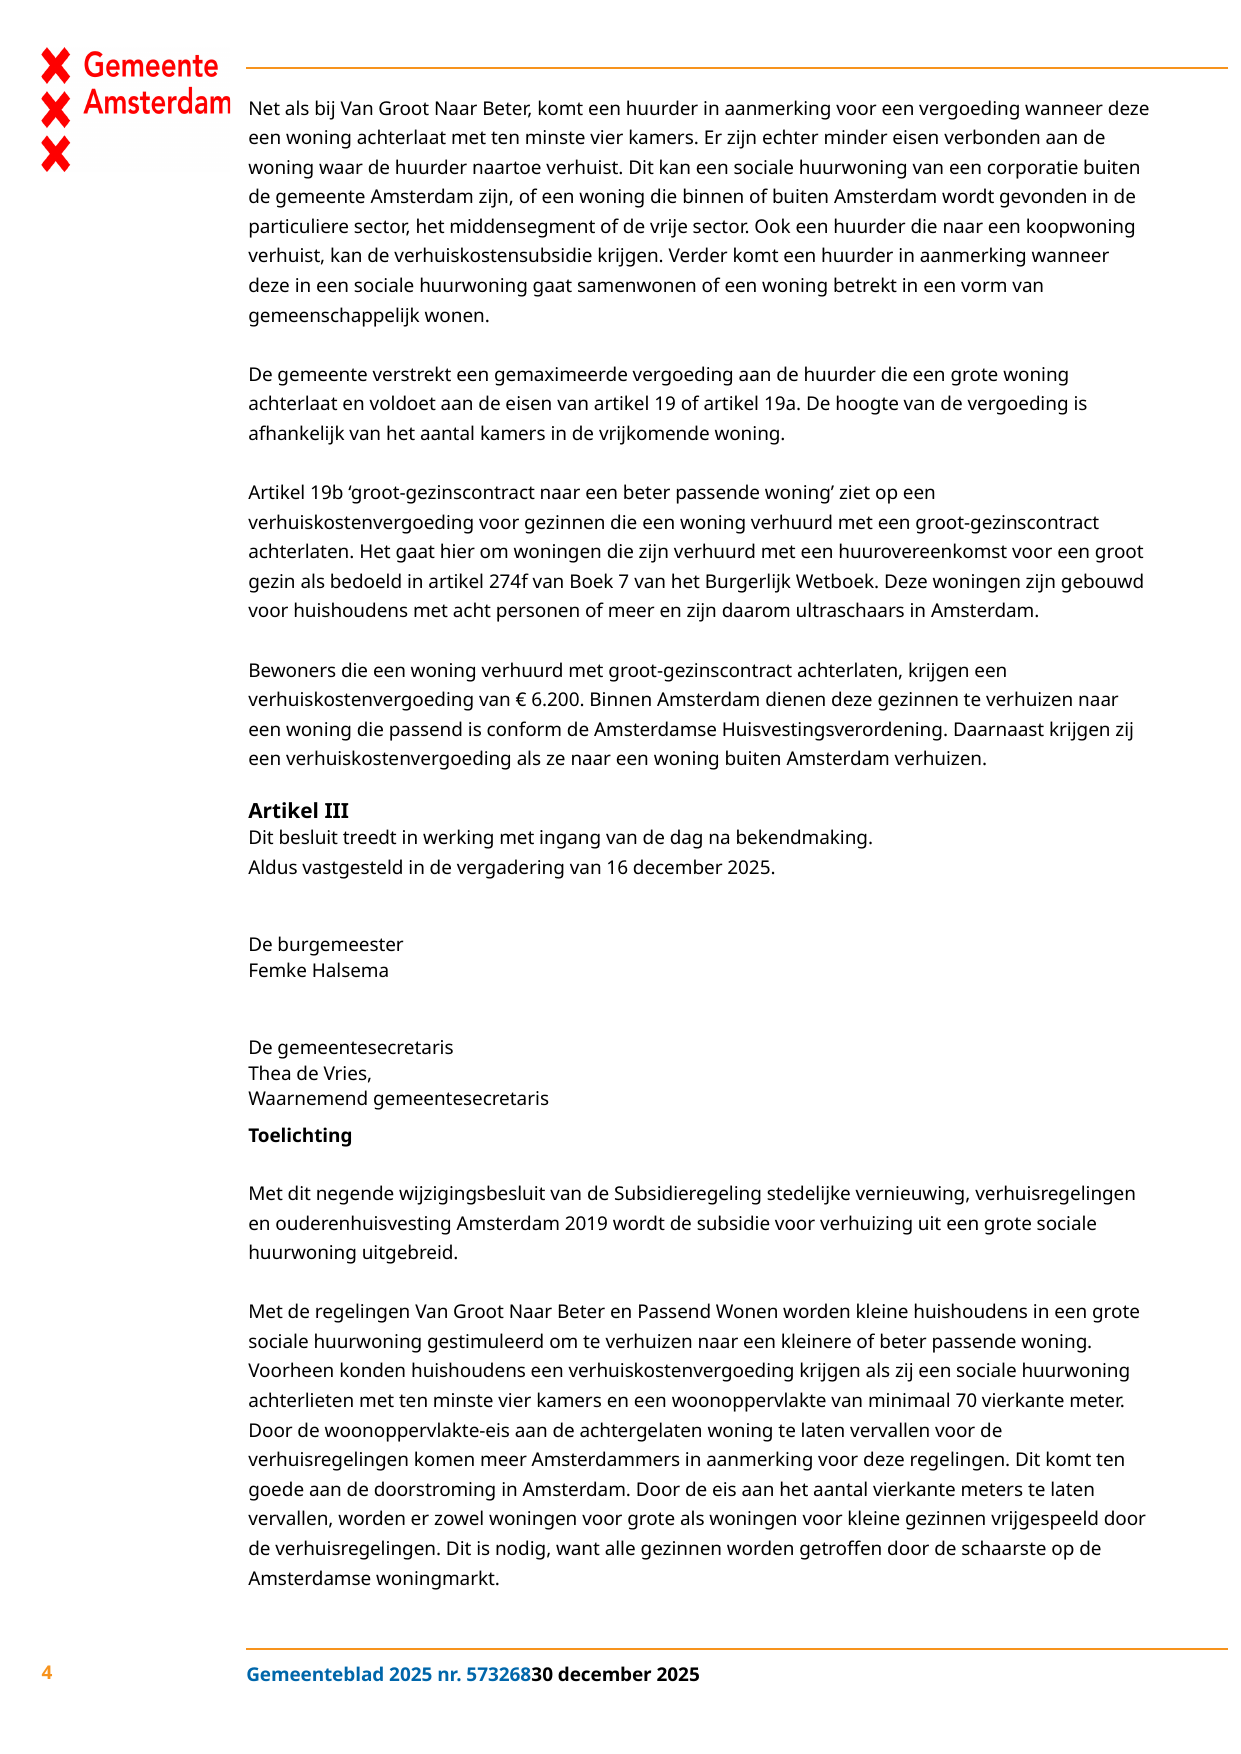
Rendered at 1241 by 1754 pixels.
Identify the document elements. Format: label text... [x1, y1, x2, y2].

picture [41, 47, 231, 172]
text Femke Halsema [248, 957, 1152, 983]
text Net als bij Van Groot Naar Beter, komt een huurder in aanmerking voor een vergoeding wanneer deze een woning achterlaat met ten minste vier kamers. Er zijn echter minder eisen verbonden aan de woning waar de huurder naartoe verhuist. Dit kan een sociale huurwoning van een corporatie buiten de gemeente Amsterdam zijn, of een woning die binnen of buiten Amsterdam wordt gevonden in de particuliere sector, het middensegment of de vrije sector. Ook een huurder die naar een koopwoning verhuist, kan de verhuiskostensubsidie krijgen. Verder komt een huurder in aanmerking wanneer deze in een sociale huurwoning gaat samenwonen of een woning betrekt in een vorm van gemeenschappelijk wonen. [248, 95, 1152, 328]
text Bewoners die een woning verhuurd met groot-gezinscontract achterlaten, krijgen een verhuiskostenvergoeding van € 6.200. Binnen Amsterdam dienen deze gezinnen te verhuizen naar een woning die passend is conform de Amsterdamse Huisvestingsverordening. Daarnaast krijgen zij een verhuiskostenvergoeding als ze naar een woning buiten Amsterdam verhuizen. [248, 657, 1152, 771]
text Waarnemend gemeentesecretaris [248, 1086, 1152, 1111]
text Thea de Vries, [248, 1060, 1152, 1086]
text De gemeente verstrekt een gemaximeerde vergoeding aan de huurder die een grote woning achterlaat en voldoet aan de eisen van artikel 19 of artikel 19a. De hoogte van de vergoeding is afhankelijk van het aantal kamers in de vrijkomende woning. [248, 361, 1152, 446]
text Artikel 19b ‘groot-gezinscontract naar een beter passende woning’ ziet op een verhuiskostenvergoeding voor gezinnen die een woning verhuurd met een groot-gezinscontract achterlaten. Het gaat hier om woningen die zijn verhuurd met een huurovereenkomst voor een groot gezin als bedoeld in artikel 274f van Boek 7 van het Burgerlijk Wetboek. Deze woningen zijn gebouwd voor huishoudens met acht personen of meer en zijn daarom ultraschaars in Amsterdam. [248, 479, 1152, 623]
text Met dit negende wijzigingsbesluit van de Subsidieregeling stedelijke vernieuwing, verhuisregelingen en ouderenhuisvesting Amsterdam 2019 wordt de subsidie voor verhuizing uit een grote sociale huurwoning uitgebreid. [248, 1180, 1152, 1265]
text Toelichting [248, 1111, 1152, 1151]
text De gemeentesecretaris [248, 1034, 1152, 1060]
text Aldus vastgesteld in de vergadering van 16 december 2025. [248, 854, 1152, 880]
text De burgemeester [248, 931, 1152, 957]
text Artikel III [248, 796, 1152, 824]
text Met de regelingen Van Groot Naar Beter en Passend Wonen worden kleine huishoudens in een grote sociale huurwoning gestimuleerd om te verhuizen naar een kleinere of beter passende woning. Voorheen konden huishoudens een verhuiskostenvergoeding krijgen als zij een sociale huurwoning achterlieten met ten minste vier kamers en een woonoppervlakte van minimaal 70 vierkante meter. Door de woonoppervlakte-eis aan de achtergelaten woning te laten vervallen voor de verhuisregelingen komen meer Amsterdammers in aanmerking voor deze regelingen. Dit komt ten goede aan de doorstroming in Amsterdam. Door de eis aan het aantal vierkante meters te laten vervallen, worden er zowel woningen voor grote als woningen voor kleine gezinnen vrijgespeeld door de verhuisregelingen. Dit is nodig, want alle gezinnen worden getroffen door de schaarste op de Amsterdamse woningmarkt. [248, 1298, 1152, 1591]
text Dit besluit treedt in werking met ingang van de dag na bekendmaking. [248, 824, 1152, 850]
